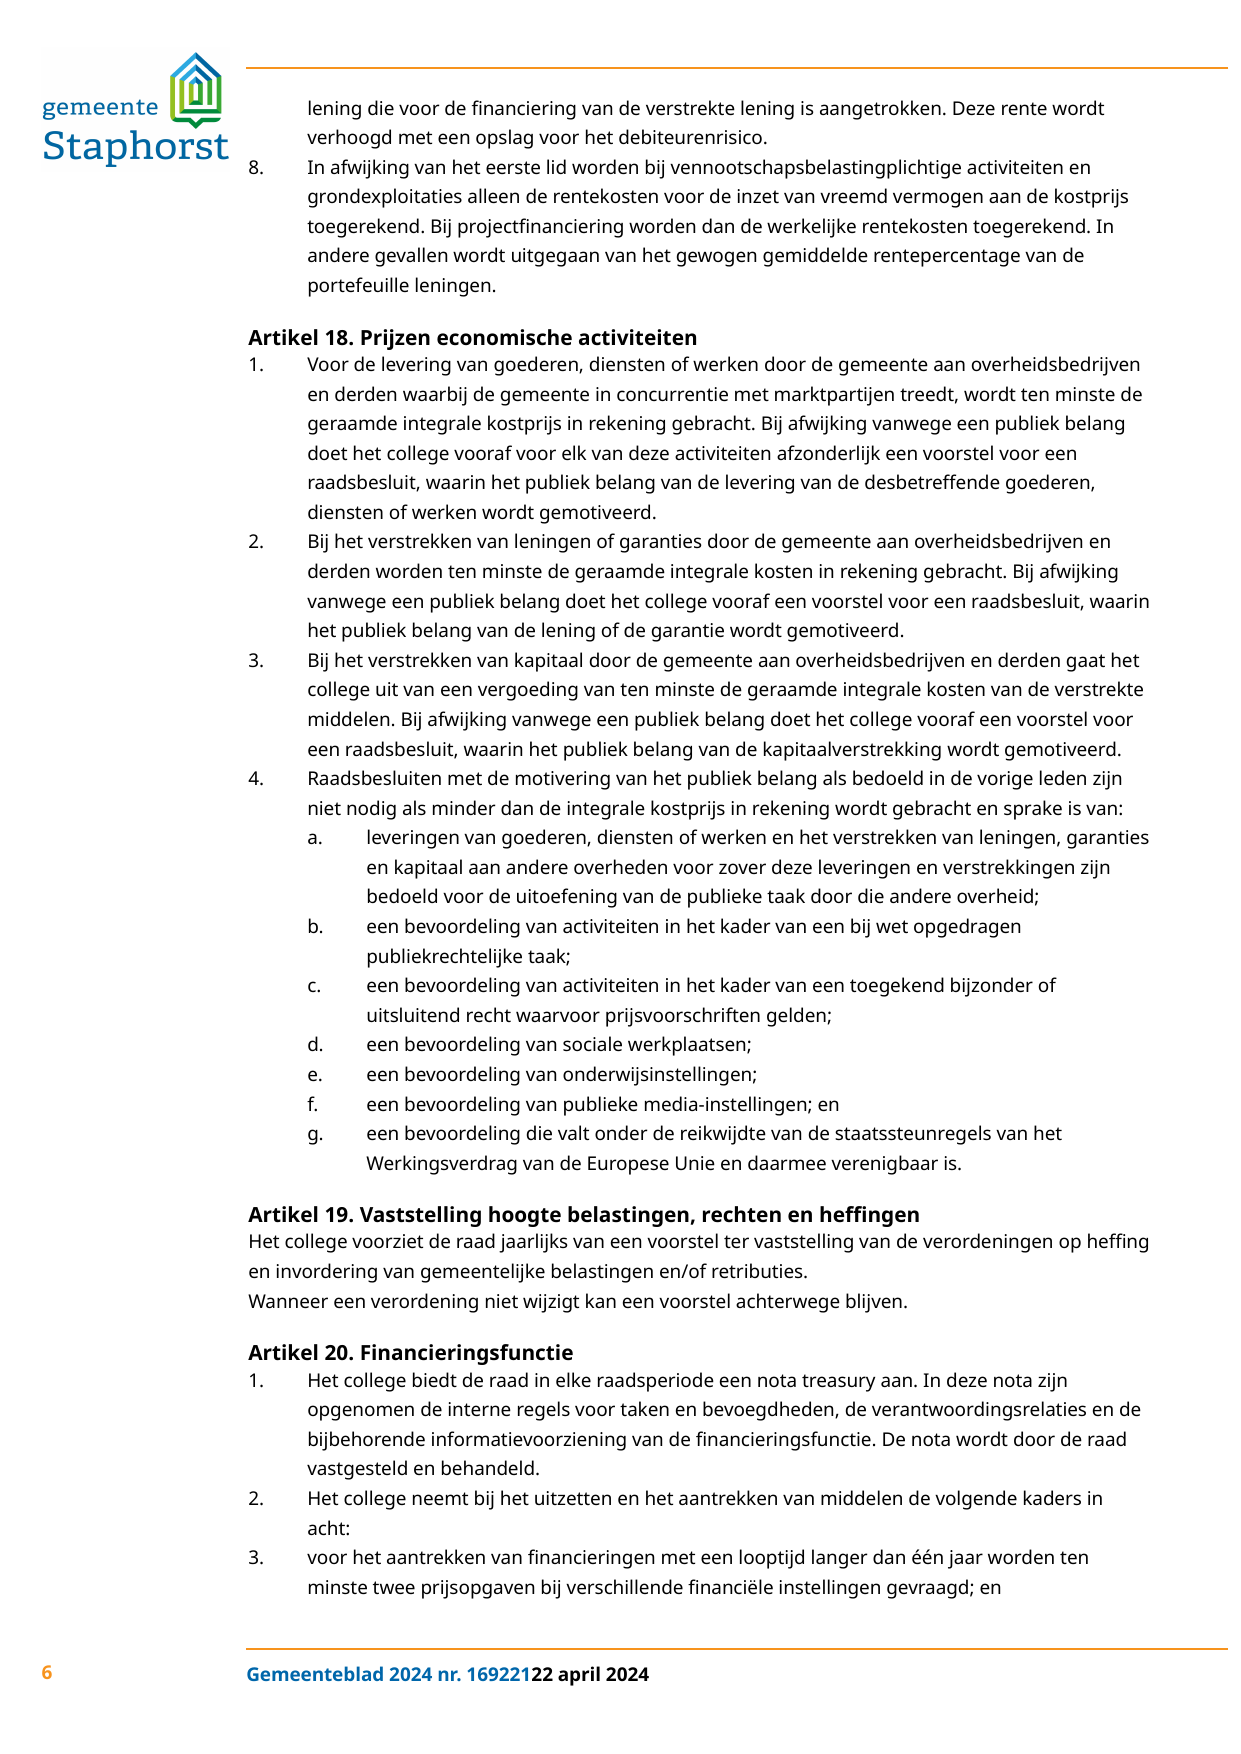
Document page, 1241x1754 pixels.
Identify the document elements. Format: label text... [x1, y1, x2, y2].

text Artikel 19. Vaststelling hoogte belastingen, rechten en heffingen [248, 1200, 1152, 1229]
text Artikel 18. Prijzen economische activiteiten [248, 323, 1152, 351]
list voor het aantrekken van financieringen met een looptijd langer dan één jaar worden ten minste twee prijsopgaven bij verschillende financiële instellingen gevraagd; en [248, 1544, 1152, 1599]
list een bevoordeling van activiteiten in het kader van een bij wet opgedragen publiekrechtelijke taak; [307, 913, 1152, 968]
list Het college biedt de raad in elke raadsperiode een nota treasury aan. In deze nota zijn opgenomen de interne regels voor taken en bevoegdheden, de verantwoordingsrelaties en de bijbehorende informatievoorziening van de financieringsfunctie. De nota wordt door de raad vastgesteld en behandeld. [248, 1367, 1152, 1481]
list Voor de levering van goederen, diensten of werken door de gemeente aan overheidsbedrijven en derden waarbij de gemeente in concurrentie met marktpartijen treedt, wordt ten minste de geraamde integrale kostprijs in rekening gebracht. Bij afwijking vanwege een publiek belang doet het college vooraf voor elk van deze activiteiten afzonderlijk een voorstel voor een raadsbesluit, waarin het publiek belang van de levering van de desbetreffende goederen, diensten of werken wordt gemotiveerd. [248, 351, 1152, 525]
list een bevoordeling van onderwijsinstellingen; [307, 1061, 1152, 1087]
list In afwijking van het eerste lid worden bij vennootschapsbelastingplichtige activiteiten en grondexploitaties alleen de rentekosten voor de inzet van vreemd vermogen aan de kostprijs toegerekend. Bij projectfinanciering worden dan de werkelijke rentekosten toegerekend. In andere gevallen wordt uitgegaan van het gewogen gemiddelde rentepercentage van de portefeuille leningen. [248, 154, 1152, 298]
list een bevoordeling die valt onder de reikwijdte van de staatssteunregels van het Werkingsverdrag van de Europese Unie en daarmee verenigbaar is. [307, 1120, 1152, 1176]
text Artikel 20. Financieringsfunctie [248, 1338, 1152, 1367]
list Bij het verstrekken van leningen of garanties door de gemeente aan overheidsbedrijven en derden worden ten minste de geraamde integrale kosten in rekening gebracht. Bij afwijking vanwege een publiek belang doet het college vooraf een voorstel voor een raadsbesluit, waarin het publiek belang van de lening of de garantie wordt gemotiveerd. [248, 529, 1152, 643]
picture [41, 47, 231, 172]
list een bevoordeling van activiteiten in het kader van een toegekend bijzonder of uitsluitend recht waarvoor prijsvoorschriften gelden; [307, 972, 1152, 1028]
text Wanneer een verordening niet wijzigt kan een voorstel achterwege blijven. [248, 1288, 1152, 1314]
list Het college neemt bij het uitzetten en het aantrekken van middelen de volgende kaders in acht: [248, 1485, 1152, 1540]
list een bevoordeling van publieke media-instellingen; en [307, 1091, 1152, 1116]
list lening die voor de financiering van de verstrekte lening is aangetrokken. Deze rente wordt verhoogd met een opslag voor het debiteurenrisico. [248, 95, 1152, 150]
text Het college voorziet de raad jaarlijks van een voorstel ter vaststelling van de verordeningen op heffing en invordering van gemeentelijke belastingen en/of retributies. [248, 1229, 1152, 1284]
list leveringen van goederen, diensten of werken en het verstrekken van leningen, garanties en kapitaal aan andere overheden voor zover deze leveringen en verstrekkingen zijn bedoeld voor de uitoefening van de publieke taak door die andere overheid; [307, 824, 1152, 909]
list Raadsbesluiten met de motivering van het publiek belang als bedoeld in de vorige leden zijn niet nodig als minder dan de integrale kostprijs in rekening wordt gebracht en sprake is van: [248, 765, 1152, 821]
list Bij het verstrekken van kapitaal door de gemeente aan overheidsbedrijven en derden gaat het college uit van een vergoeding van ten minste de geraamde integrale kosten van de verstrekte middelen. Bij afwijking vanwege een publiek belang doet het college vooraf een voorstel voor een raadsbesluit, waarin het publiek belang van de kapitaalverstrekking wordt gemotiveerd. [248, 647, 1152, 761]
list een bevoordeling van sociale werkplaatsen; [307, 1032, 1152, 1057]
